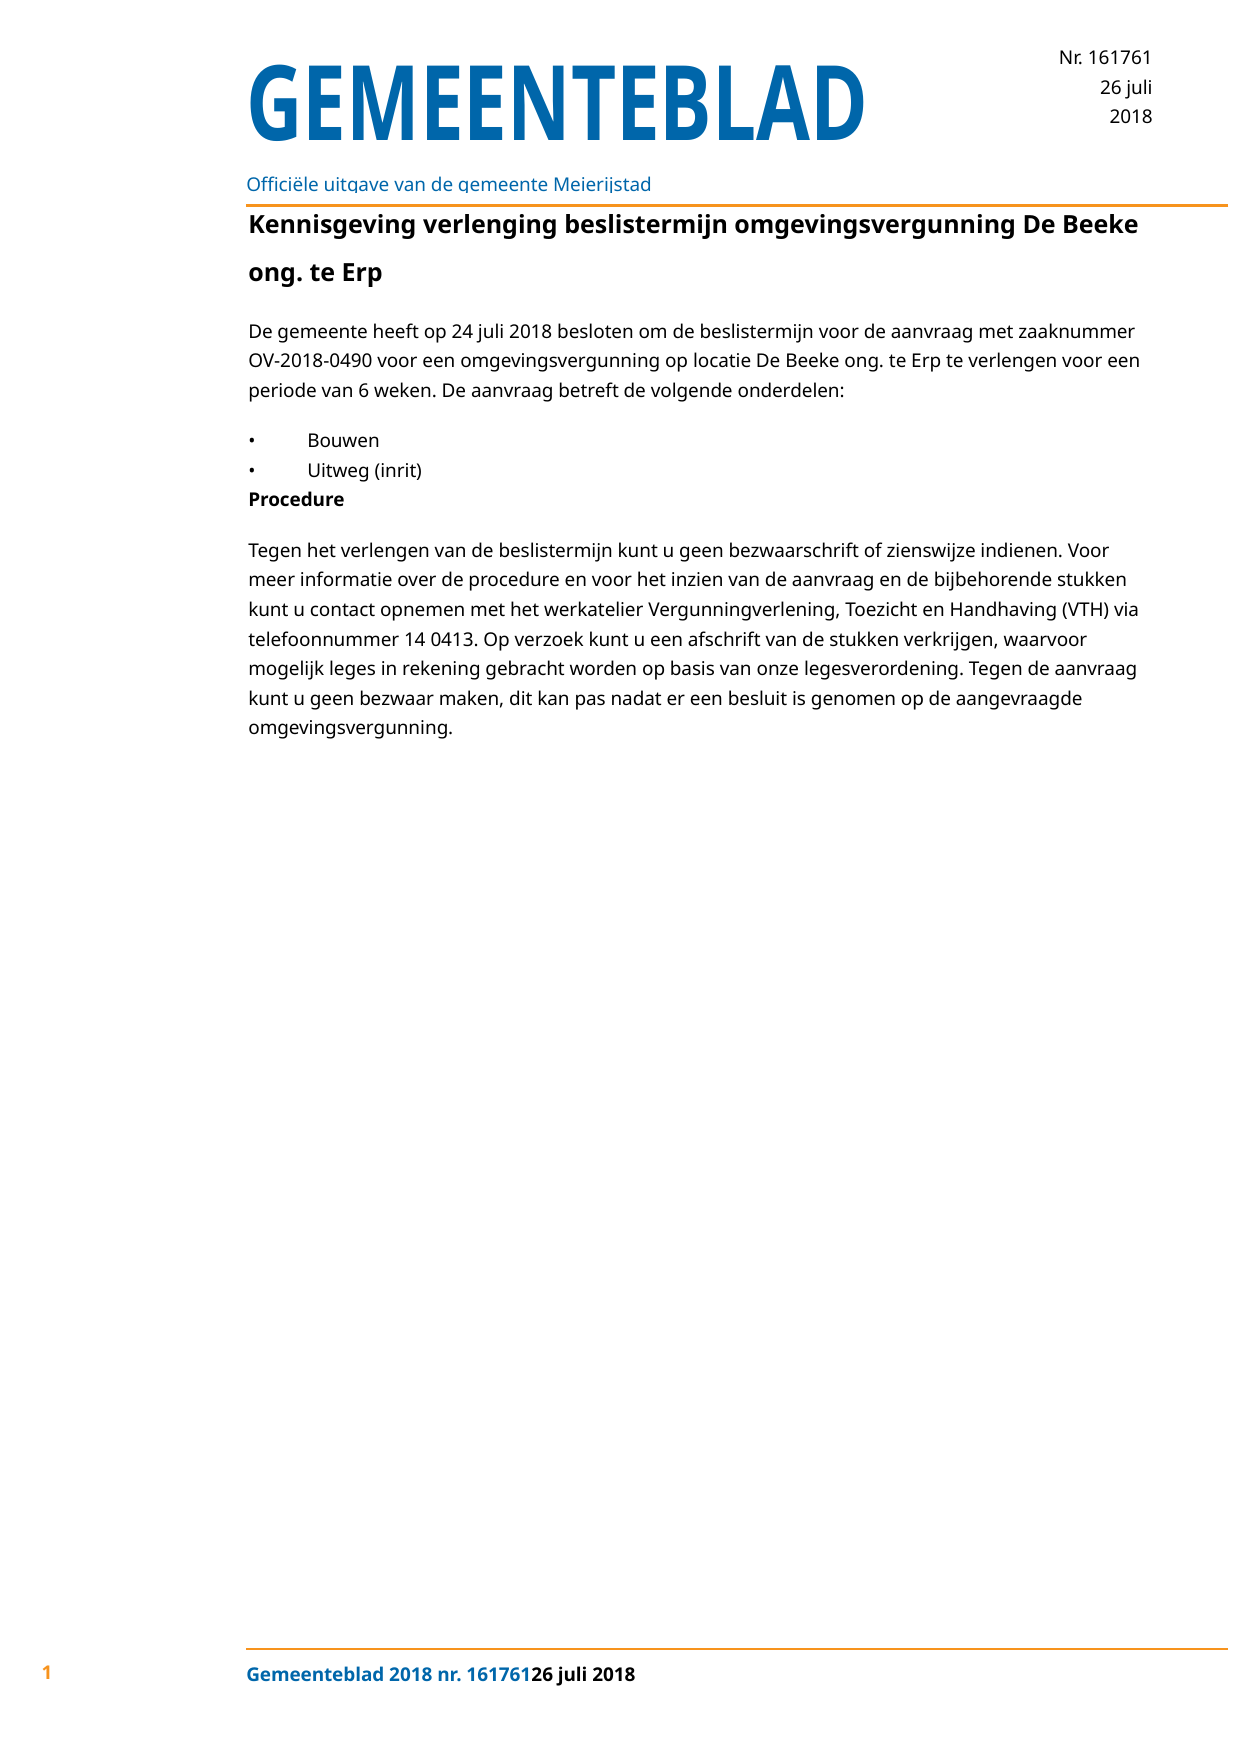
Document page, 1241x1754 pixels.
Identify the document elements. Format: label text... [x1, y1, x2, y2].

list Bouwen [248, 427, 1152, 453]
picture [41, 47, 231, 172]
text Tegen het verlengen van de beslistermijn kunt u geen bezwaarschrift of zienswijze indienen. Voor meer informatie over de procedure en voor het inzien van de aanvraag en de bijbehorende stukken kunt u contact opnemen met het werkatelier Vergunningverlening, Toezicht en Handhaving (VTH) via telefoonnummer 14 0413. Op verzoek kunt u een afschrift van de stukken verkrijgen, waarvoor mogelijk leges in rekening gebracht worden op basis van onze legesverordening. Tegen de aanvraag kunt u geen bezwaar maken, dit kan pas nadat er een besluit is genomen op de aangevraagde omgevingsvergunning. [248, 537, 1152, 740]
text De gemeente heeft op 24 juli 2018 besloten om de beslistermijn voor de aanvraag met zaaknummer OV-2018-0490 voor een omgevingsvergunning op locatie De Beeke ong. te Erp te verlengen voor een periode van 6 weken. De aanvraag betreft de volgende onderdelen: [248, 318, 1152, 403]
list Uitweg (inrit) [248, 457, 1152, 483]
text Kennisgeving verlenging beslistermijn omgevingsvergunning De Beeke ong. te Erp [248, 207, 1152, 288]
text Procedure [248, 487, 1152, 512]
